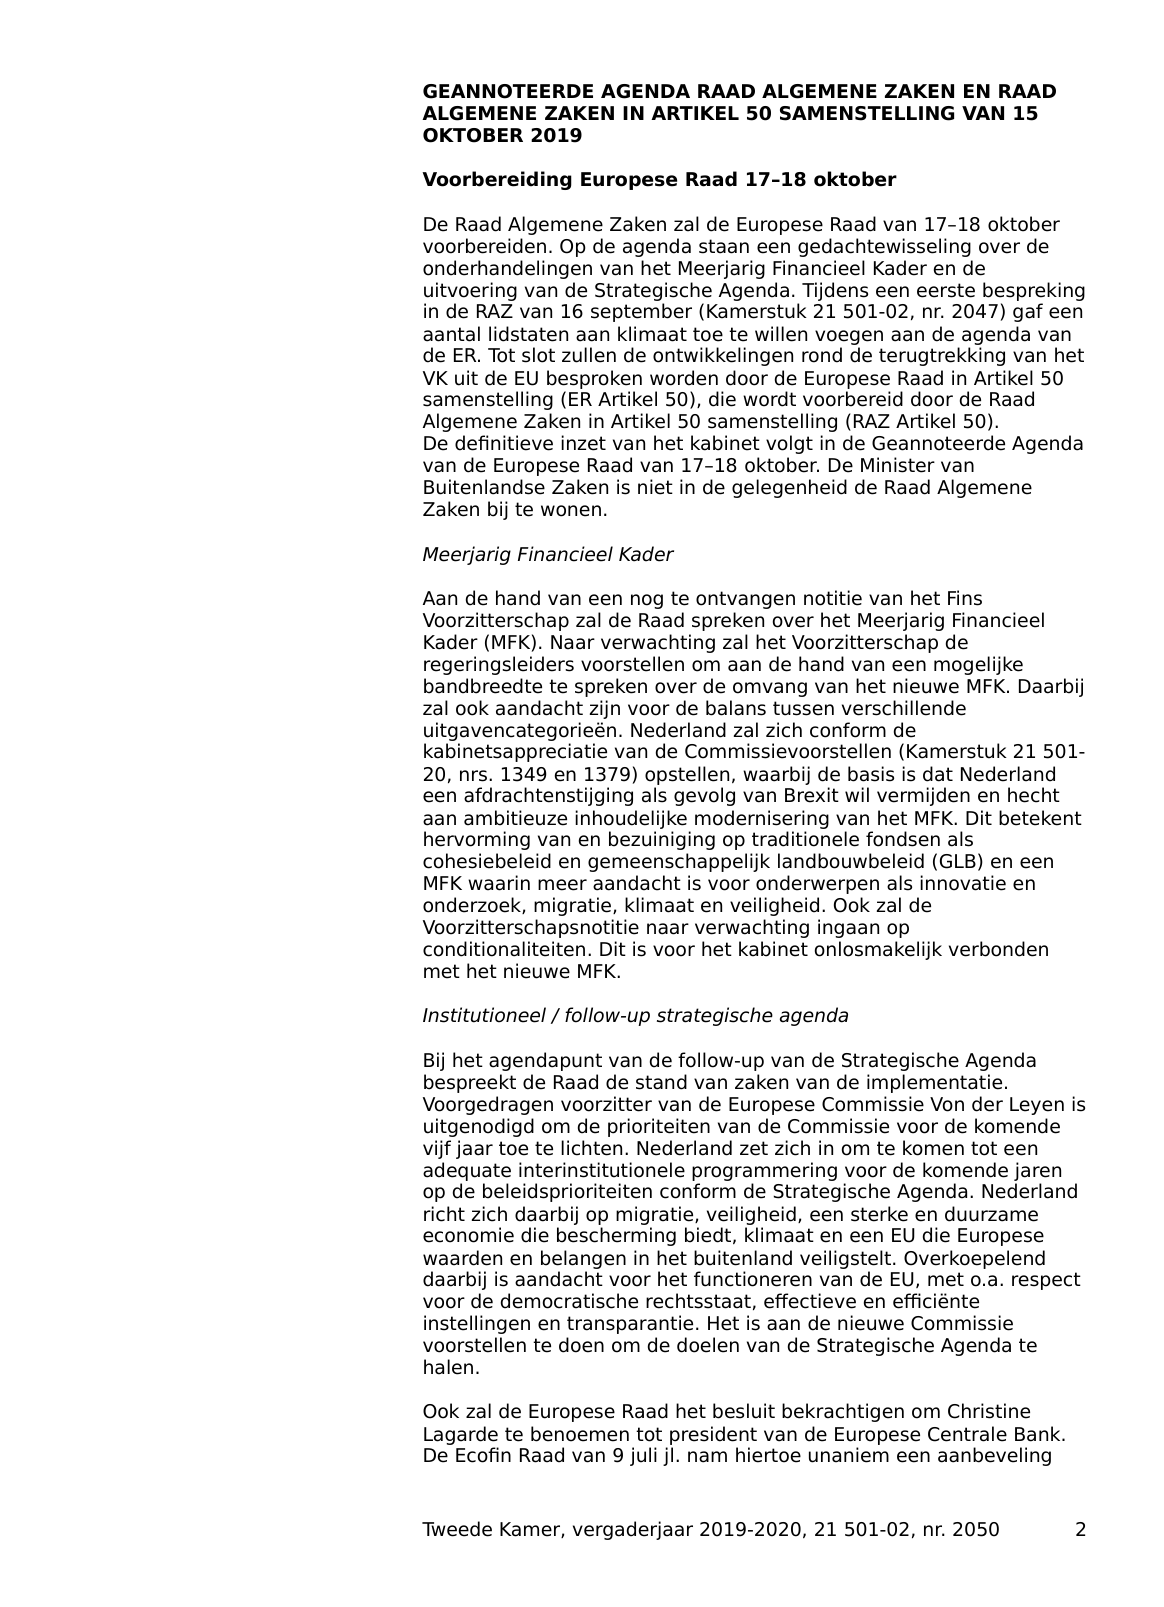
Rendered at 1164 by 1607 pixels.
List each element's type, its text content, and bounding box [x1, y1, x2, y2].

text De definitieve inzet van het kabinet volgt in de Geannoteerde Agenda van de Europese Raad van 17–18 oktober. De Minister van Buitenlandse Zaken is niet in de gelegenheid de Raad Algemene Zaken bij te wonen. [422, 433, 1087, 521]
text Ook zal de Europese Raad het besluit bekrachtigen om Christine Lagarde te benoemen tot president van de Europese Centrale Bank. De Ecofin Raad van 9 juli jl. nam hiertoe unaniem een aanbeveling [422, 1401, 1087, 1467]
text Aan de hand van een nog te ontvangen notitie van het Fins Voorzitterschap zal de Raad spreken over het Meerjarig Financieel Kader (MFK). Naar verwachting zal het Voorzitterschap de regeringsleiders voorstellen om aan de hand van een mogelijke bandbreedte te spreken over de omvang van het nieuwe MFK. Daarbij zal ook aandacht zijn voor de balans tussen verschillende uitgavencategorieën. Nederland zal zich conform de kabinetsappreciatie van de Commissievoorstellen (Kamerstuk 21 501-20, nrs. 1349 en 1379) opstellen, waarbij de basis is dat Nederland een afdrachtenstijging als gevolg van Brexit wil vermijden en hecht aan ambitieuze inhoudelijke modernisering van het MFK. Dit betekent hervorming van en bezuiniging op traditionele fondsen als cohesiebeleid en gemeenschappelijk landbouwbeleid (GLB) en een MFK waarin meer aandacht is voor onderwerpen als innovatie en onderzoek, migratie, klimaat en veiligheid. Ook zal de Voorzitterschapsnotitie naar verwachting ingaan op conditionaliteiten. Dit is voor het kabinet onlosmakelijk verbonden met het nieuwe MFK. [422, 588, 1087, 983]
text Bij het agendapunt van de follow-up van de Strategische Agenda bespreekt de Raad de stand van zaken van de implementatie. Voorgedragen voorzitter van de Europese Commissie Von der Leyen is uitgenodigd om de prioriteiten van de Commissie voor de komende vijf jaar toe te lichten. Nederland zet zich in om te komen tot een adequate interinstitutionele programmering voor de komende jaren op de beleidsprioriteiten conform de Strategische Agenda. Nederland richt zich daarbij op migratie, veiligheid, een sterke en duurzame economie die bescherming biedt, klimaat en een EU die Europese waarden en belangen in het buitenland veiligstelt. Overkoepelend daarbij is aandacht voor het functioneren van de EU, met o.a. respect voor de democratische rechtsstaat, effectieve en efficiënte instellingen en transparantie. Het is aan de nieuwe Commissie voorstellen te doen om de doelen van de Strategische Agenda te halen. [422, 1049, 1087, 1379]
text De Raad Algemene Zaken zal de Europese Raad van 17–18 oktober voorbereiden. Op de agenda staan een gedachtewisseling over de onderhandelingen van het Meerjarig Financieel Kader en de uitvoering van de Strategische Agenda. Tijdens een eerste bespreking in de RAZ van 16 september (Kamerstuk 21 501-02, nr. 2047) gaf een aantal lidstaten aan klimaat toe te willen voegen aan de agenda van de ER. Tot slot zullen de ontwikkelingen rond de terugtrekking van het VK uit de EU besproken worden door de Europese Raad in Artikel 50 samenstelling (ER Artikel 50), die wordt voorbereid door de Raad Algemene Zaken in Artikel 50 samenstelling (RAZ Artikel 50). [422, 213, 1087, 433]
subtitle Institutioneel / follow-up strategische agenda [422, 1005, 1087, 1027]
subtitle Meerjarig Financieel Kader [422, 543, 1087, 565]
subtitle GEANNOTEERDE AGENDA RAAD ALGEMENE ZAKEN EN RAAD ALGEMENE ZAKEN IN ARTIKEL 50 SAMENSTELLING VAN 15 OKTOBER 2019 [422, 81, 1087, 147]
subtitle Voorbereiding Europese Raad 17–18 oktober [422, 169, 1087, 191]
